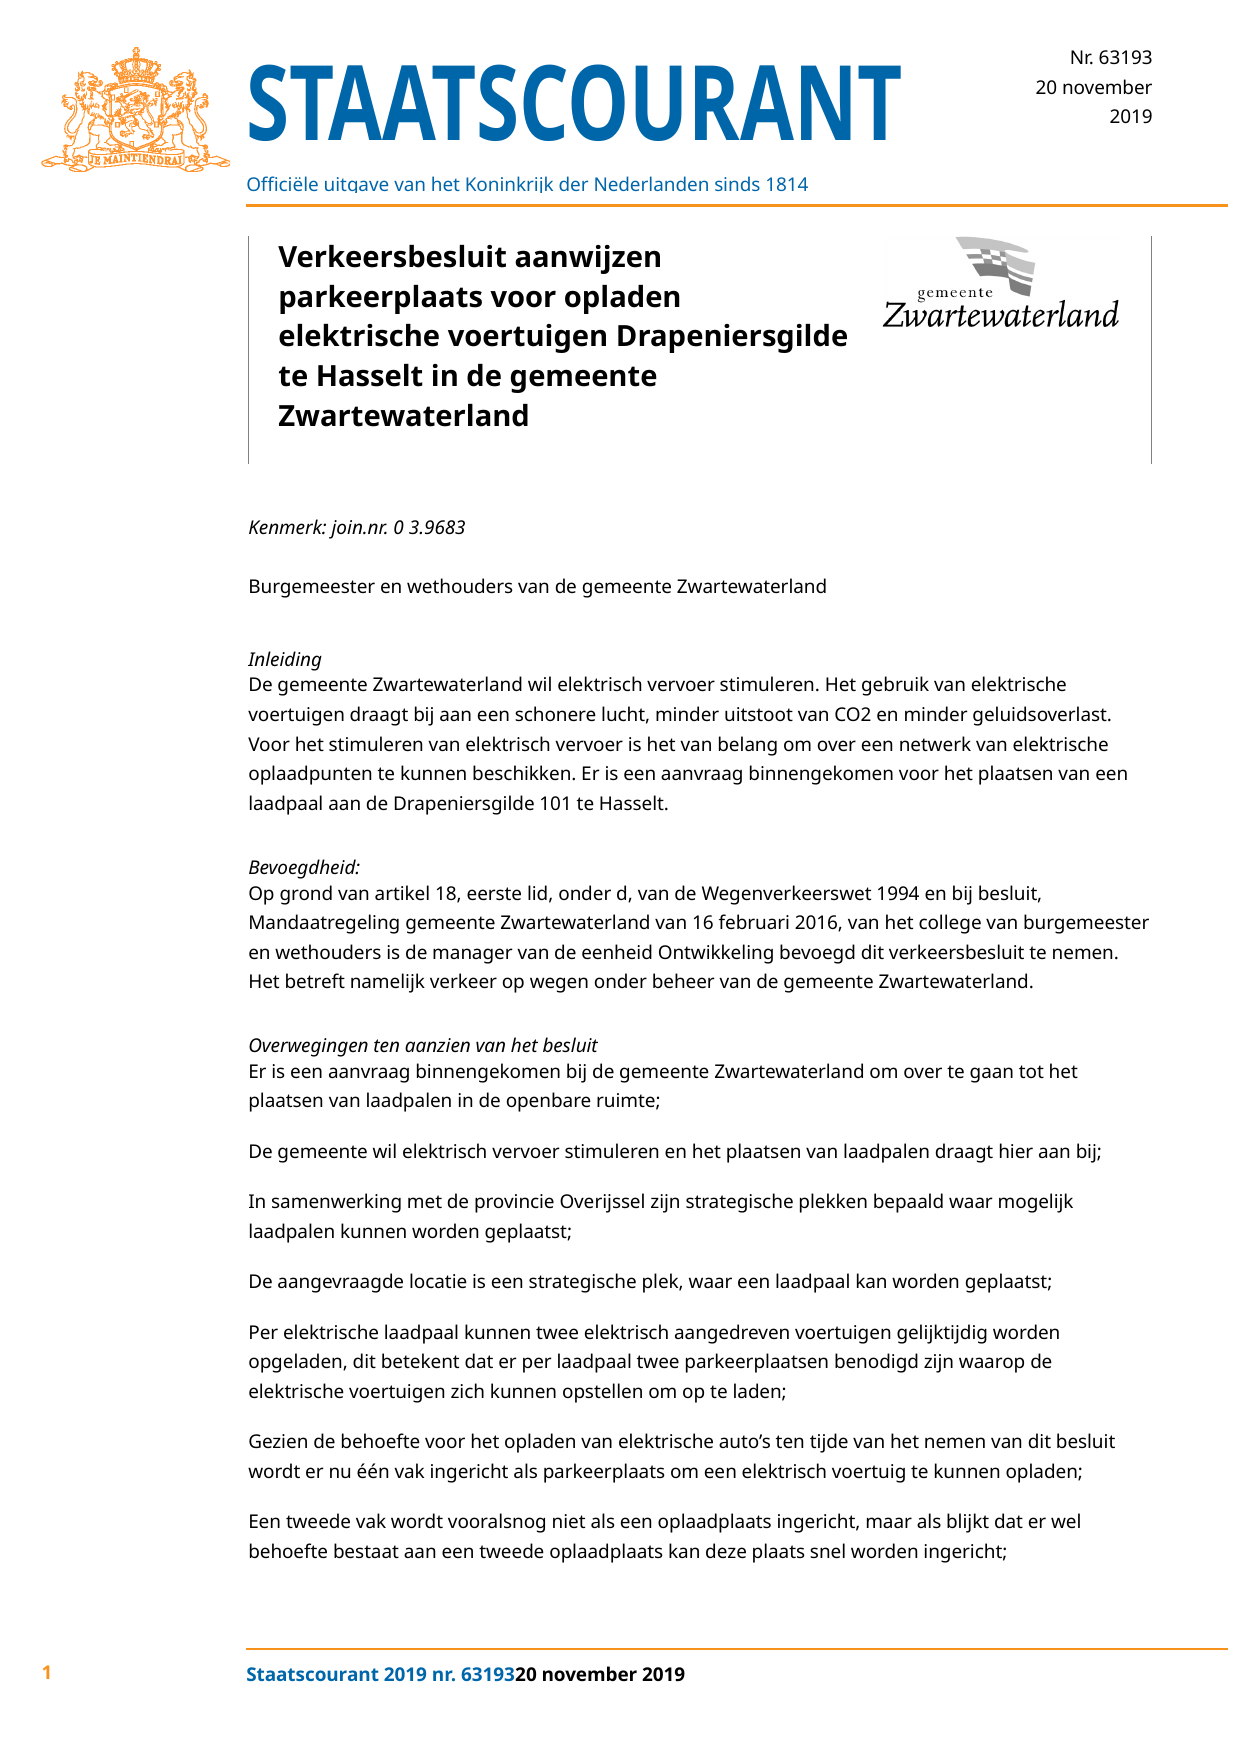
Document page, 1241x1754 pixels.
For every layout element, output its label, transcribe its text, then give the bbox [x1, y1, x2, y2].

text Bevoegdheid: [248, 854, 1152, 880]
text Inleiding [248, 646, 1152, 672]
picture [41, 47, 231, 172]
text Een tweede vak wordt vooralsnog niet als een oplaadplaats ingericht, maar als blijkt dat er wel behoefte bestaat aan een tweede oplaadplaats kan deze plaats snel worden ingericht; [248, 1508, 1152, 1564]
text De aangevraagde locatie is een strategische plek, waar een laadpaal kan worden geplaatst; [248, 1268, 1152, 1294]
text De gemeente wil elektrisch vervoer stimuleren en het plaatsen van laadpalen draagt hier aan bij; [248, 1138, 1152, 1164]
text Kenmerk: join.nr. 0 3.9683 [248, 514, 1152, 540]
table_header Verkeersbesluit aanwijzen parkeerplaats voor opladen elektrische voertuigen Drapeniersgilde te Hasselt in de gemeente Zwartewaterland [249, 236, 850, 464]
text Op grond van artikel 18, eerste lid, onder d, van de Wegenverkeerswet 1994 en bij besluit, Mandaatregeling gemeente Zwartewaterland van 16 februari 2016, van het college van burgemeester en wethouders is de manager van de eenheid Ontwikkeling bevoegd dit verkeersbesluit te nemen. Het betreft namelijk verkeer op wegen onder beheer van de gemeente Zwartewaterland. [248, 880, 1152, 994]
table_header [850, 236, 1151, 464]
picture [882, 236, 1119, 327]
text Burgemeester en wethouders van de gemeente Zwartewaterland [248, 573, 1152, 599]
text Gezien de behoefte voor het opladen van elektrische auto’s ten tijde van het nemen van dit besluit wordt er nu één vak ingericht als parkeerplaats om een elektrisch voertuig te kunnen opladen; [248, 1428, 1152, 1484]
text Er is een aanvraag binnengekomen bij de gemeente Zwartewaterland om over te gaan tot het plaatsen van laadpalen in de openbare ruimte; [248, 1058, 1152, 1113]
text Per elektrische laadpaal kunnen twee elektrisch aangedreven voertuigen gelijktijdig worden opgeladen, dit betekent dat er per laadpaal twee parkeerplaatsen benodigd zijn waarop de elektrische voertuigen zich kunnen opstellen om op te laden; [248, 1319, 1152, 1404]
text Overwegingen ten aanzien van het besluit [248, 1032, 1152, 1058]
text In samenwerking met de provincie Overijssel zijn strategische plekken bepaald waar mogelijk laadpalen kunnen worden geplaatst; [248, 1188, 1152, 1244]
text De gemeente Zwartewaterland wil elektrisch vervoer stimuleren. Het gebruik van elektrische voertuigen draagt bij aan een schonere lucht, minder uitstoot van CO2 en minder geluidsoverlast. Voor het stimuleren van elektrisch vervoer is het van belang om over een netwerk van elektrische oplaadpunten te kunnen beschikken. Er is een aanvraag binnengekomen voor het plaatsen van een laadpaal aan de Drapeniersgilde 101 te Hasselt. [248, 672, 1152, 816]
